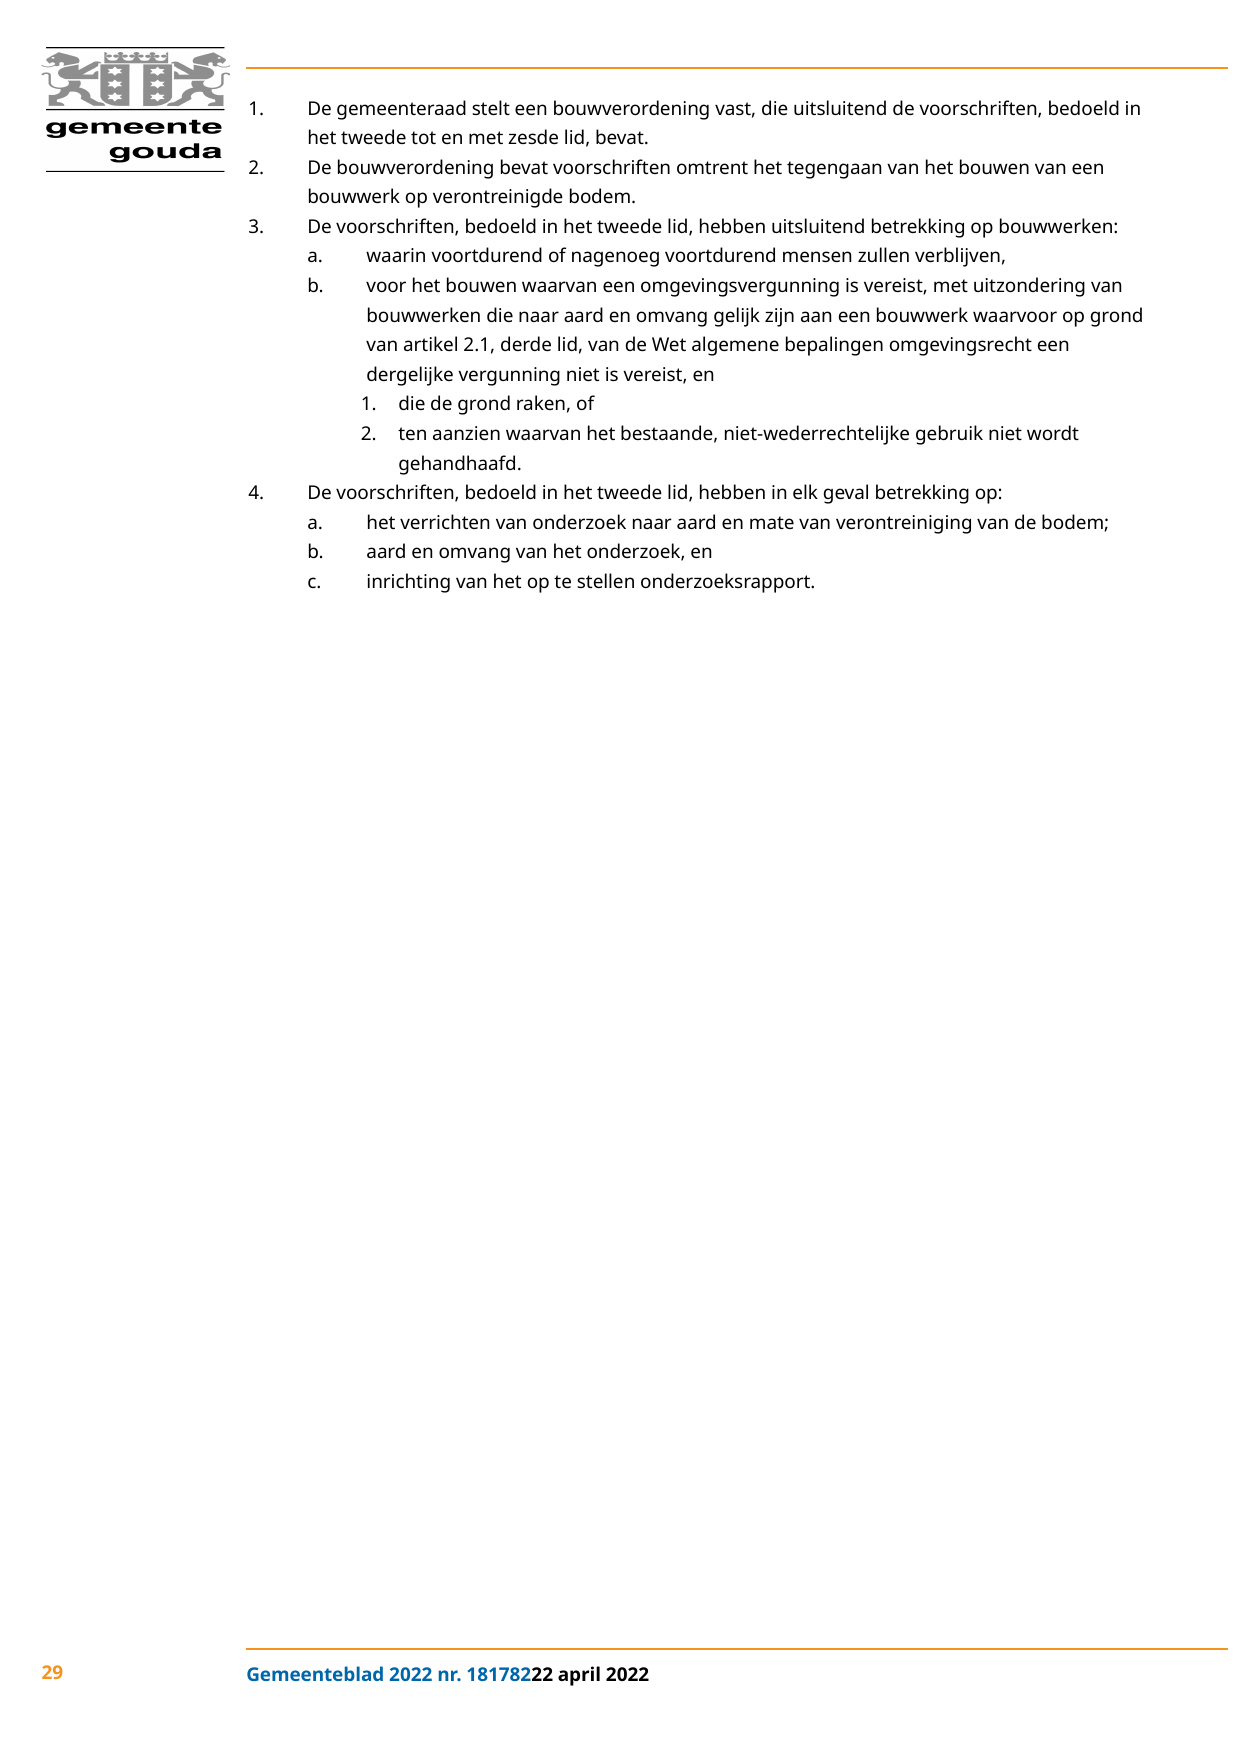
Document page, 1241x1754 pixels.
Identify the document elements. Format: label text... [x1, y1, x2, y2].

list ten aanzien waarvan het bestaande, niet-wederrechtelijke gebruik niet wordt gehandhaafd. [361, 420, 1152, 476]
list De gemeenteraad stelt een bouwverordening vast, die uitsluitend de voorschriften, bedoeld in het tweede tot en met zesde lid, bevat. [248, 95, 1152, 150]
list het verrichten van onderzoek naar aard en mate van verontreiniging van de bodem; [307, 509, 1152, 535]
list inrichting van het op te stellen onderzoeksrapport. [307, 568, 1152, 594]
list voor het bouwen waarvan een omgevingsvergunning is vereist, met uitzondering van bouwwerken die naar aard en omvang gelijk zijn aan een bouwwerk waarvoor op grond van artikel 2.1, derde lid, van de Wet algemene bepalingen omgevingsrecht een dergelijke vergunning niet is vereist, en [307, 272, 1152, 387]
list De bouwverordening bevat voorschriften omtrent het tegengaan van het bouwen van een bouwwerk op verontreinigde bodem. [248, 154, 1152, 209]
list aard en omvang van het onderzoek, en [307, 538, 1152, 564]
list die de grond raken, of [361, 391, 1152, 416]
list waarin voortdurend of nagenoeg voortdurend mensen zullen verblijven, [307, 243, 1152, 268]
list De voorschriften, bedoeld in het tweede lid, hebben uitsluitend betrekking op bouwwerken: [248, 213, 1152, 239]
picture [41, 47, 231, 172]
list De voorschriften, bedoeld in het tweede lid, hebben in elk geval betrekking op: [248, 479, 1152, 505]
